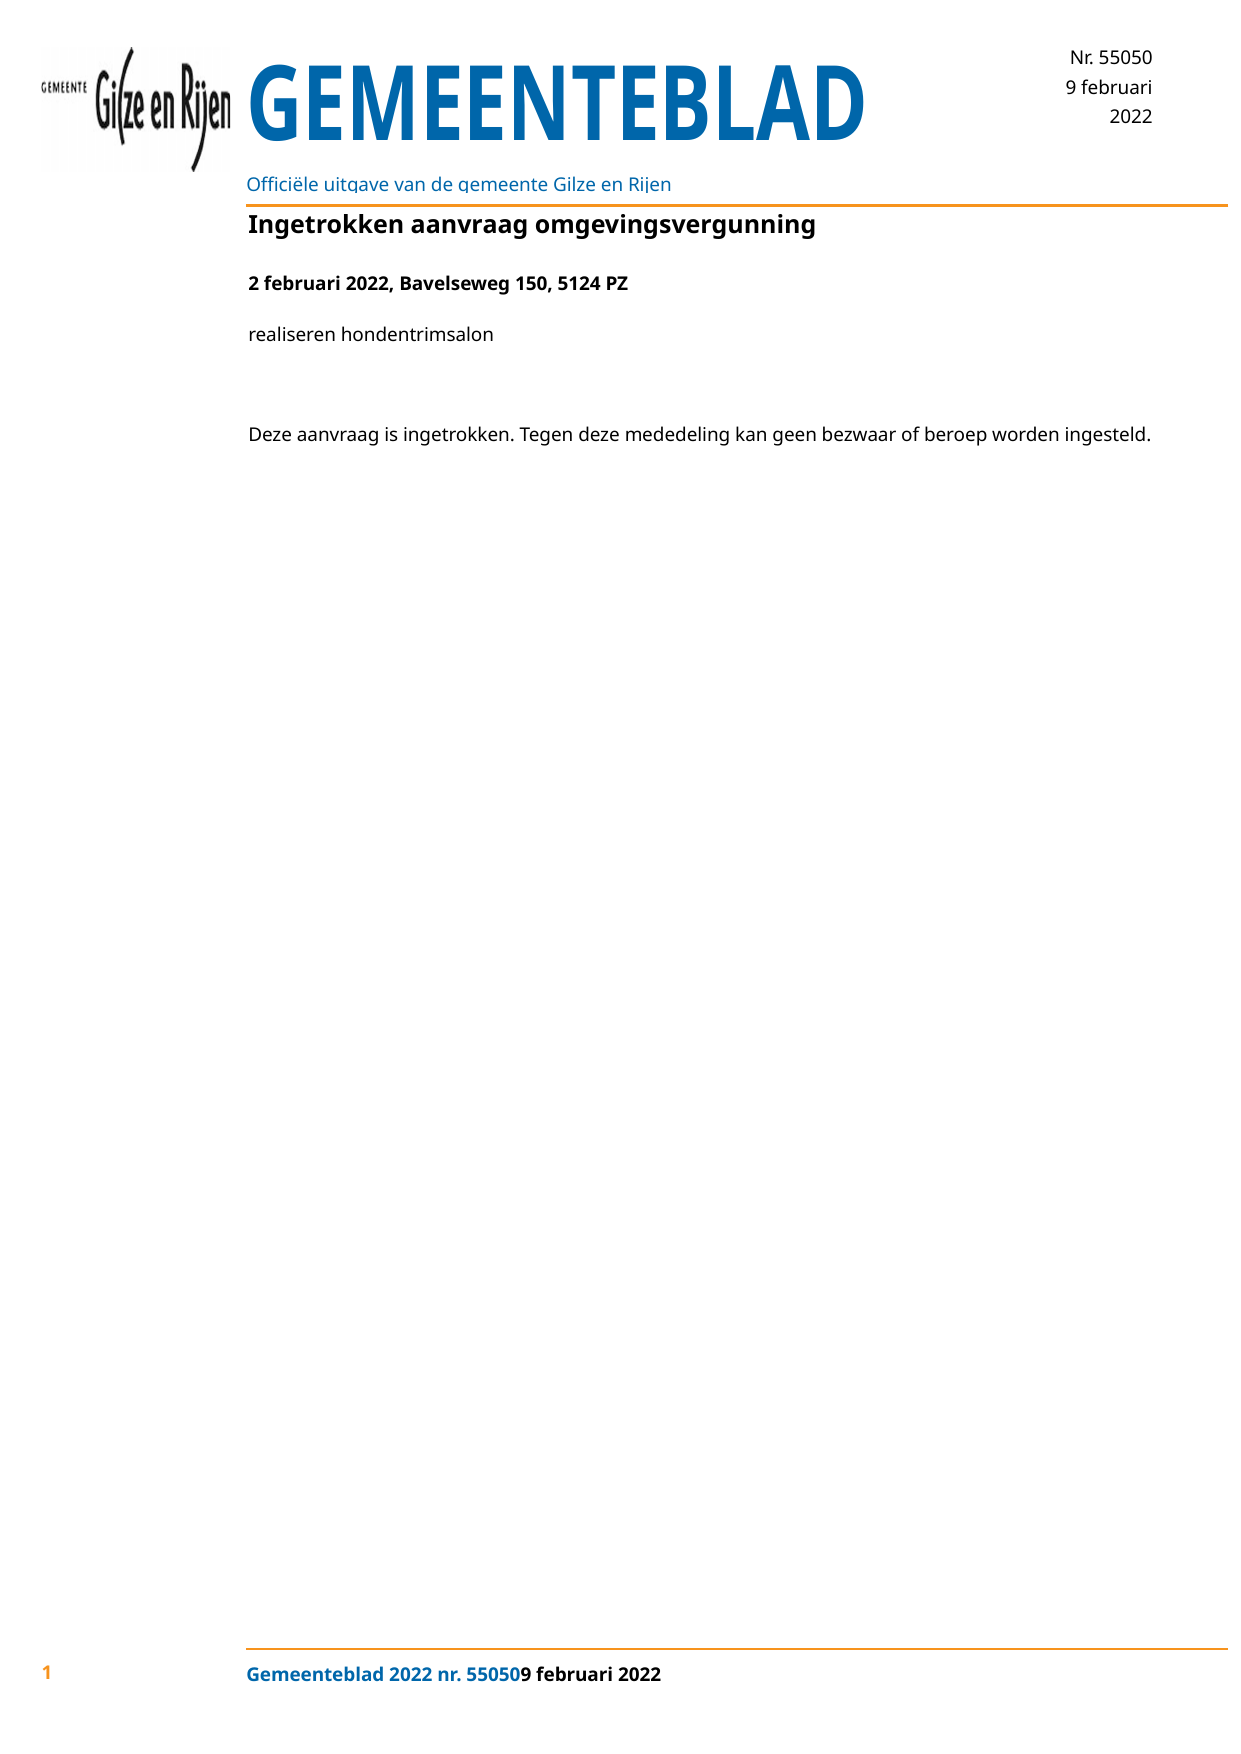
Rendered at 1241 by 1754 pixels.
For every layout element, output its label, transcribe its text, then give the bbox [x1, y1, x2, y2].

text Ingetrokken aanvraag omgevingsvergunning [248, 207, 1152, 241]
picture [41, 47, 231, 172]
text Deze aanvraag is ingetrokken. Tegen deze mededeling kan geen bezwaar of beroep worden ingesteld. [248, 422, 1152, 447]
text 2 februari 2022, Bavelseweg 150, 5124 PZ [248, 270, 1152, 296]
text realiseren hondentrimsalon [248, 321, 1152, 346]
